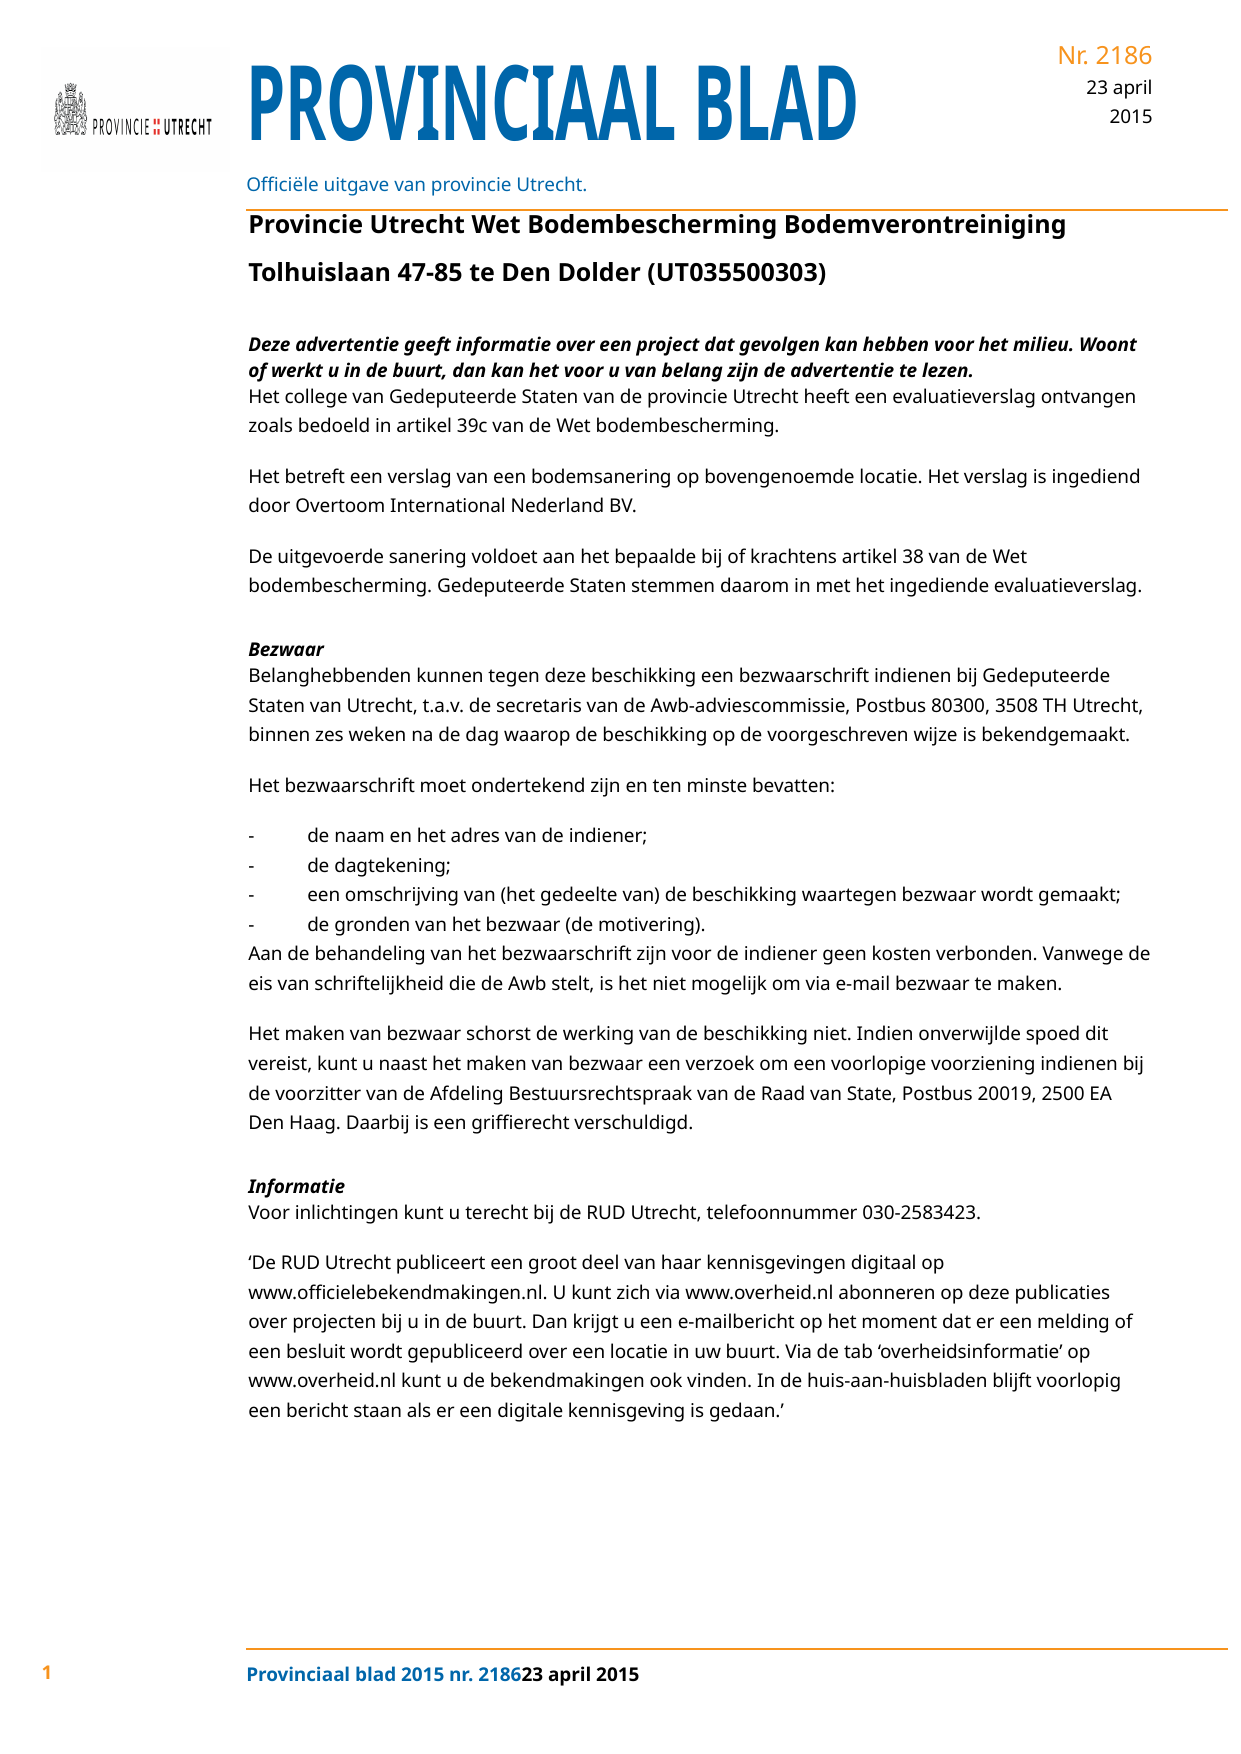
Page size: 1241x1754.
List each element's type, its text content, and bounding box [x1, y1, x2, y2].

text Het college van Gedeputeerde Staten van de provincie Utrecht heeft een evaluatieverslag ontvangen zoals bedoeld in artikel 39c van de Wet bodembescherming. [248, 383, 1152, 438]
list de gronden van het bezwaar (de motivering). [248, 911, 1152, 937]
text Informatie [248, 1173, 1152, 1199]
text Het maken van bezwaar schorst de werking van de beschikking niet. Indien onverwijlde spoed dit vereist, kunt u naast het maken van bezwaar een verzoek om een voorlopige voorziening indienen bij de voorzitter van de Afdeling Bestuursrechtspraak van de Raad van State, Postbus 20019, 2500 EA Den Haag. Daarbij is een griffierecht verschuldigd. [248, 1021, 1152, 1135]
list een omschrijving van (het gedeelte van) de beschikking waartegen bezwaar wordt gemaakt; [248, 881, 1152, 907]
list de dagtekening; [248, 852, 1152, 877]
text Het betreft een verslag van een bodemsanering op bovengenoemde locatie. Het verslag is ingediend door Overtoom International Nederland BV. [248, 463, 1152, 518]
text Belanghebbenden kunnen tegen deze beschikking een bezwaarschrift indienen bij Gedeputeerde Staten van Utrecht, t.a.v. de secretaris van de Awb-adviescommissie, Postbus 80300, 3508 TH Utrecht, binnen zes weken na de dag waarop de beschikking op de voorgeschreven wijze is bekendgemaakt. [248, 662, 1152, 747]
text Provincie Utrecht Wet Bodembescherming Bodemverontreiniging Tolhuislaan 47-85 te Den Dolder (UT035500303) [248, 211, 1152, 288]
picture [41, 47, 231, 172]
text Deze advertentie geeft informatie over een project dat gevolgen kan hebben voor het milieu. Woont of werkt u in de buurt, dan kan het voor u van belang zijn de advertentie te lezen. [248, 331, 1152, 383]
list de naam en het adres van de indiener; [248, 822, 1152, 848]
text ‘De RUD Utrecht publiceert een groot deel van haar kennisgevingen digitaal op www.officielebekendmakingen.nl. U kunt zich via www.overheid.nl abonneren op deze publicaties over projecten bij u in de buurt. Dan krijgt u een e-mailbericht op het moment dat er een melding of een besluit wordt gepubliceerd over een locatie in uw buurt. Via de tab ‘overheidsinformatie’ op www.overheid.nl kunt u de bekendmakingen ook vinden. In de huis-aan-huisbladen blijft voorlopig een bericht staan als er een digitale kennisgeving is gedaan.’ [248, 1249, 1152, 1423]
text De uitgevoerde sanering voldoet aan het bepaalde bij of krachtens artikel 38 van de Wet bodembescherming. Gedeputeerde Staten stemmen daarom in met het ingediende evaluatieverslag. [248, 543, 1152, 598]
text Aan de behandeling van het bezwaarschrift zijn voor de indiener geen kosten verbonden. Vanwege de eis van schriftelijkheid die de Awb stelt, is het niet mogelijk om via e-mail bezwaar te maken. [248, 941, 1152, 996]
text Bezwaar [248, 636, 1152, 662]
text Het bezwaarschrift moet ondertekend zijn en ten minste bevatten: [248, 772, 1152, 797]
text Voor inlichtingen kunt u terecht bij de RUD Utrecht, telefoonnummer 030-2583423. [248, 1199, 1152, 1225]
